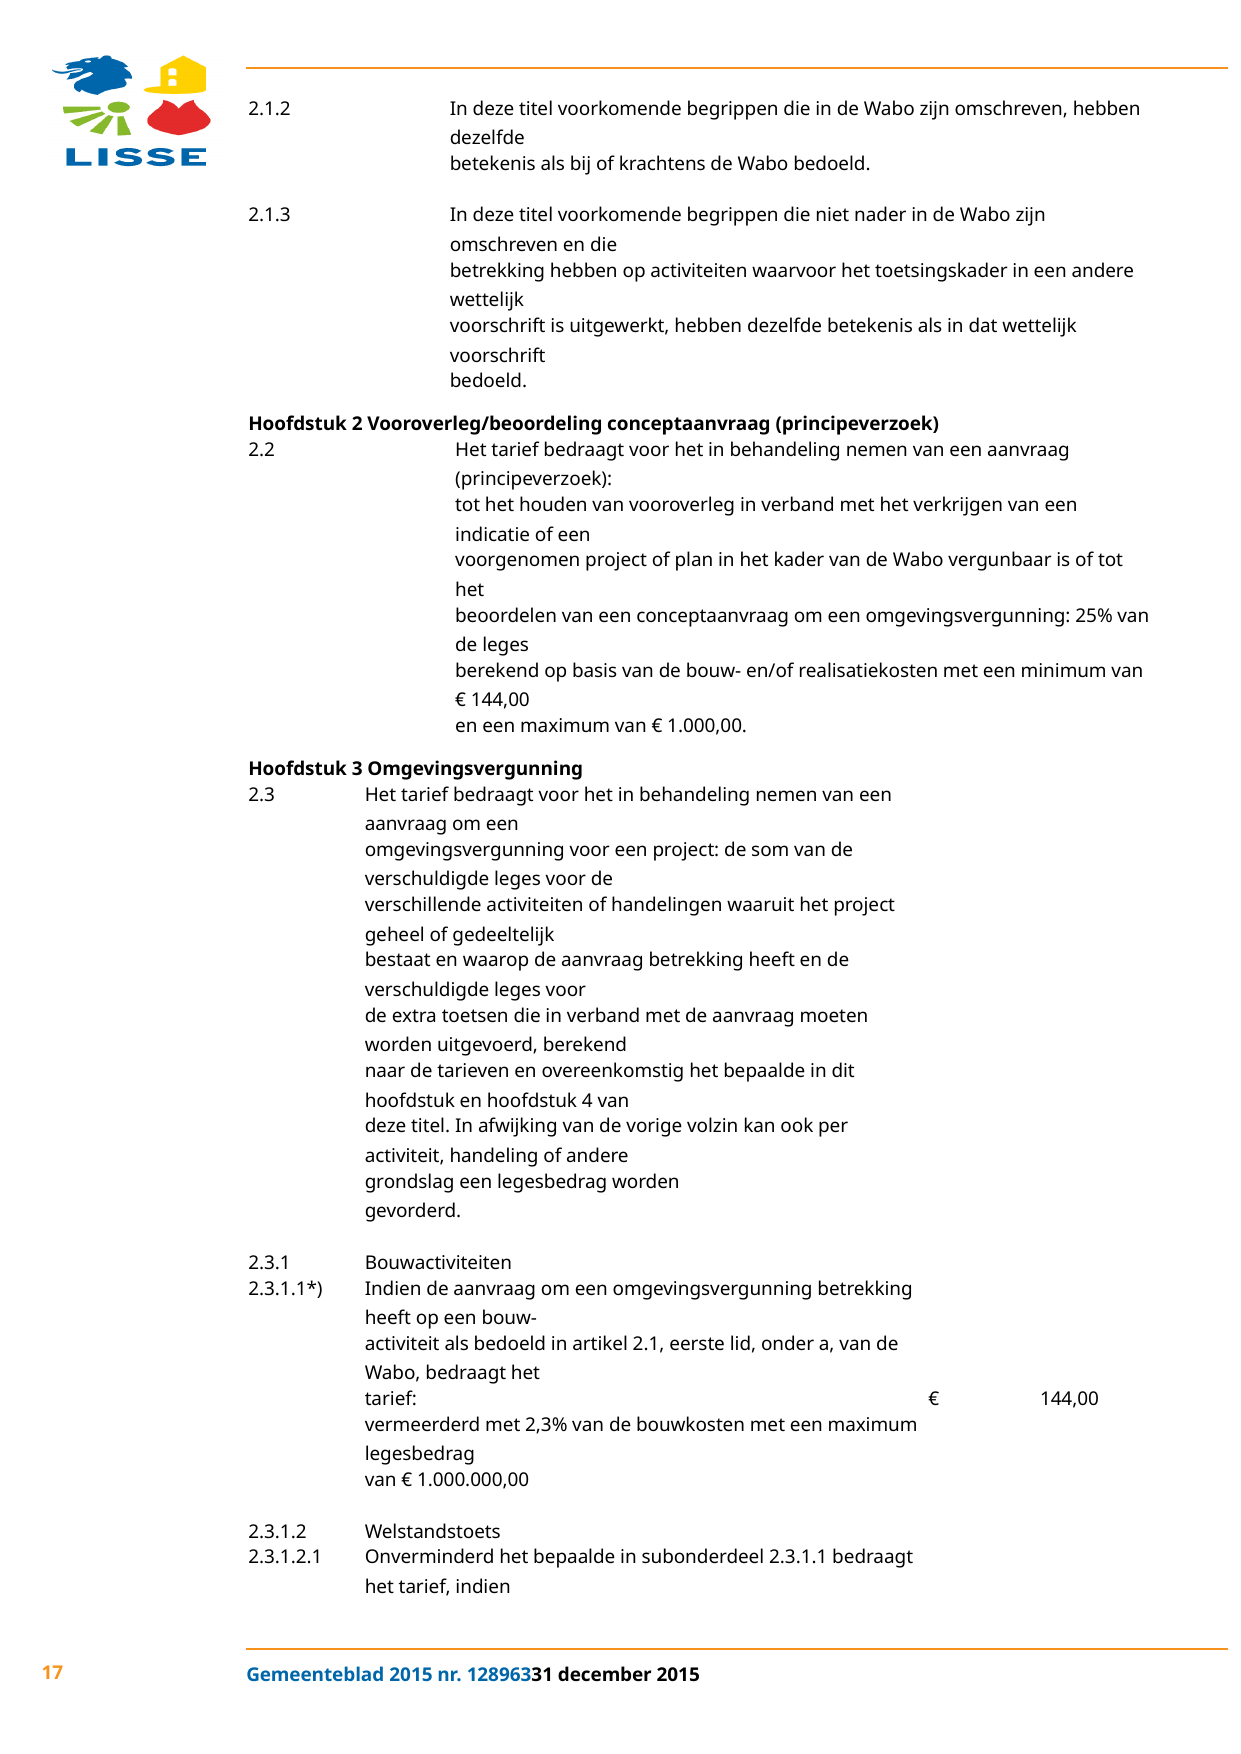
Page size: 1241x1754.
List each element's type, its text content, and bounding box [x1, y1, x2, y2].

table_cell [1040, 1223, 1152, 1249]
table_cell [871, 150, 1011, 176]
table_header Het tarief bedraagt voor het in behandeling nemen van een aanvraag om een [365, 781, 928, 836]
table_cell [593, 1518, 704, 1543]
table_cell Onverminderd het bepaalde in subonderdeel 2.3.1.1 bedraagt het tarief, indien [365, 1544, 928, 1599]
table_cell beoordelen van een conceptaanvraag om een omgevingsvergunning: 25% van de leges [455, 602, 1152, 657]
table_cell [928, 1466, 1040, 1492]
table_cell [1040, 1168, 1152, 1223]
table_cell [928, 1002, 1040, 1057]
text Hoofdstuk 2 Vooroverleg/beoordeling conceptaanvraag (principeverzoek) [248, 410, 1152, 436]
table_cell [1040, 1411, 1152, 1466]
table_cell [248, 947, 364, 1002]
table_cell [1040, 836, 1152, 891]
table_cell [1040, 1466, 1152, 1492]
table_cell betekenis als bij of krachtens de Wabo bedoeld. [450, 150, 871, 176]
table_cell [450, 176, 730, 202]
table_cell [816, 1466, 928, 1492]
table_cell [816, 1492, 928, 1518]
table_header [928, 781, 1040, 836]
table_cell [1040, 1544, 1152, 1599]
table_cell tarief: [365, 1385, 593, 1411]
table_cell [1040, 1275, 1152, 1330]
table_cell [928, 1057, 1040, 1113]
table_cell [1040, 1057, 1152, 1113]
table_cell [248, 713, 455, 738]
text Hoofdstuk 3 Omgevingsvergunning [248, 755, 1152, 781]
table_cell [248, 1113, 364, 1168]
table_cell [928, 1168, 1040, 1223]
table_header 2.2 [248, 436, 455, 491]
table_cell [248, 1330, 364, 1385]
table_cell [593, 1466, 704, 1492]
table_cell [248, 546, 455, 602]
table_cell [816, 1385, 928, 1411]
table_cell bestaat en waarop de aanvraag betrekking heeft en de verschuldigde leges voor [365, 947, 928, 1002]
table_cell vermeerderd met 2,3% van de bouwkosten met een maximum legesbedrag [365, 1411, 928, 1466]
table_cell [248, 1385, 364, 1411]
table_cell [248, 491, 455, 546]
table_cell voorgenomen project of plan in het kader van de Wabo vergunbaar is of tot het [455, 546, 1152, 602]
table_cell [248, 257, 449, 312]
table_cell omgevingsvergunning voor een project: de som van de verschuldigde leges voor de [365, 836, 928, 891]
table_cell [248, 1168, 364, 1223]
table_cell [928, 1223, 1040, 1249]
table_cell de extra toetsen die in verband met de aanvraag moeten worden uitgevoerd, berekend [365, 1002, 928, 1057]
table_header Het tarief bedraagt voor het in behandeling nemen van een aanvraag (principeverzoek): [455, 436, 1152, 491]
table_cell [248, 368, 449, 393]
table_cell 2.3.1.2 [248, 1518, 364, 1543]
table_cell [705, 1249, 816, 1275]
table_cell [593, 1385, 704, 1411]
table_cell [1040, 1002, 1152, 1057]
table_cell [816, 1518, 928, 1543]
table_cell [1011, 150, 1152, 176]
table_cell [705, 1466, 816, 1492]
table_cell 2.3.1.1*) [248, 1275, 364, 1330]
table_cell betrekking hebben op activiteiten waarvoor het toetsingskader in een andere wettelijk [450, 257, 1152, 312]
table_cell [248, 1411, 364, 1466]
table_cell [705, 1385, 816, 1411]
table_cell [1040, 1330, 1152, 1385]
table_cell 2.3.1.2.1 [248, 1544, 364, 1599]
table_cell [928, 1492, 1040, 1518]
table_cell [705, 1168, 816, 1223]
table_cell [248, 150, 449, 176]
table_cell [863, 713, 1007, 738]
table_cell € [928, 1385, 1040, 1411]
table_cell [730, 368, 871, 393]
table_cell Welstandstoets [365, 1518, 593, 1543]
table_cell verschillende activiteiten of handelingen waaruit het project geheel of gedeeltelijk [365, 891, 928, 947]
table_cell [248, 891, 364, 947]
table_cell [248, 657, 455, 712]
table_cell activiteit als bedoeld in artikel 2.1, eerste lid, onder a, van de Wabo, bedraagt het [365, 1330, 928, 1385]
table_cell In deze titel voorkomende begrippen die in de Wabo zijn omschreven, hebben dezelfde [450, 95, 1152, 150]
table_cell berekend op basis van de bouw- en/of realisatiekosten met een minimum van € 144,00 [455, 657, 1152, 712]
table_cell [248, 1057, 364, 1113]
table_cell [816, 1249, 928, 1275]
table_header 2.3 [248, 781, 364, 836]
table_cell [928, 1330, 1040, 1385]
table_cell [365, 1492, 593, 1518]
table_cell [928, 947, 1040, 1002]
table_cell [1040, 947, 1152, 1002]
table_cell tot het houden van vooroverleg in verband met het verkrijgen van een indicatie of een [455, 491, 1152, 546]
table_cell [1040, 1249, 1152, 1275]
table_cell [248, 1466, 364, 1492]
table_cell Indien de aanvraag om een omgevingsvergunning betrekking heeft op een bouw- [365, 1275, 928, 1330]
table_cell 144,00 [1040, 1385, 1152, 1411]
table_cell van € 1.000.000,00 [365, 1466, 593, 1492]
table_cell [928, 836, 1040, 891]
table_cell en een maximum van € 1.000,00. [455, 713, 863, 738]
table_cell [365, 1223, 593, 1249]
table_cell [816, 1223, 928, 1249]
table_cell Bouwactiviteiten [365, 1249, 593, 1275]
table_cell [1007, 713, 1152, 738]
table_cell [1040, 1492, 1152, 1518]
table_cell [928, 1249, 1040, 1275]
table_cell [730, 176, 871, 202]
table_cell 2.1.3 [248, 202, 449, 257]
table_cell [248, 1492, 364, 1518]
table_cell [816, 1168, 928, 1223]
table_cell [1040, 1518, 1152, 1543]
table_cell [928, 891, 1040, 947]
table_cell [928, 1275, 1040, 1330]
table_cell [1011, 368, 1152, 393]
table_cell naar de tarieven en overeenkomstig het bepaalde in dit hoofdstuk en hoofdstuk 4 van [365, 1057, 928, 1113]
table_cell 2.1.2 [248, 95, 449, 150]
table_cell voorschrift is uitgewerkt, hebben dezelfde betekenis als in dat wettelijk voorschrift [450, 312, 1152, 367]
table_cell [1011, 176, 1152, 202]
table_cell [248, 602, 455, 657]
table_cell [593, 1249, 704, 1275]
table_cell [928, 1544, 1040, 1599]
table_cell [928, 1518, 1040, 1543]
table_cell [1040, 1113, 1152, 1168]
table_cell bedoeld. [450, 368, 730, 393]
table_cell [871, 368, 1011, 393]
table_cell grondslag een legesbedrag worden gevorderd. [365, 1168, 704, 1223]
table_cell [248, 836, 364, 891]
table_cell [593, 1223, 704, 1249]
table_cell [248, 1002, 364, 1057]
table_cell [871, 176, 1011, 202]
table_cell [248, 1223, 364, 1249]
table_cell [248, 312, 449, 367]
table_cell [928, 1113, 1040, 1168]
table_cell [928, 1411, 1040, 1466]
table_cell [705, 1223, 816, 1249]
table_cell [705, 1492, 816, 1518]
table_cell 2.3.1 [248, 1249, 364, 1275]
table_cell [248, 176, 449, 202]
table_cell In deze titel voorkomende begrippen die niet nader in de Wabo zijn omschreven en die [450, 202, 1152, 257]
table_header [1040, 781, 1152, 836]
table_cell [705, 1518, 816, 1543]
picture [41, 47, 231, 172]
table_cell deze titel. In afwijking van de vorige volzin kan ook per activiteit, handeling of andere [365, 1113, 928, 1168]
table_cell [593, 1492, 704, 1518]
table_cell [1040, 891, 1152, 947]
